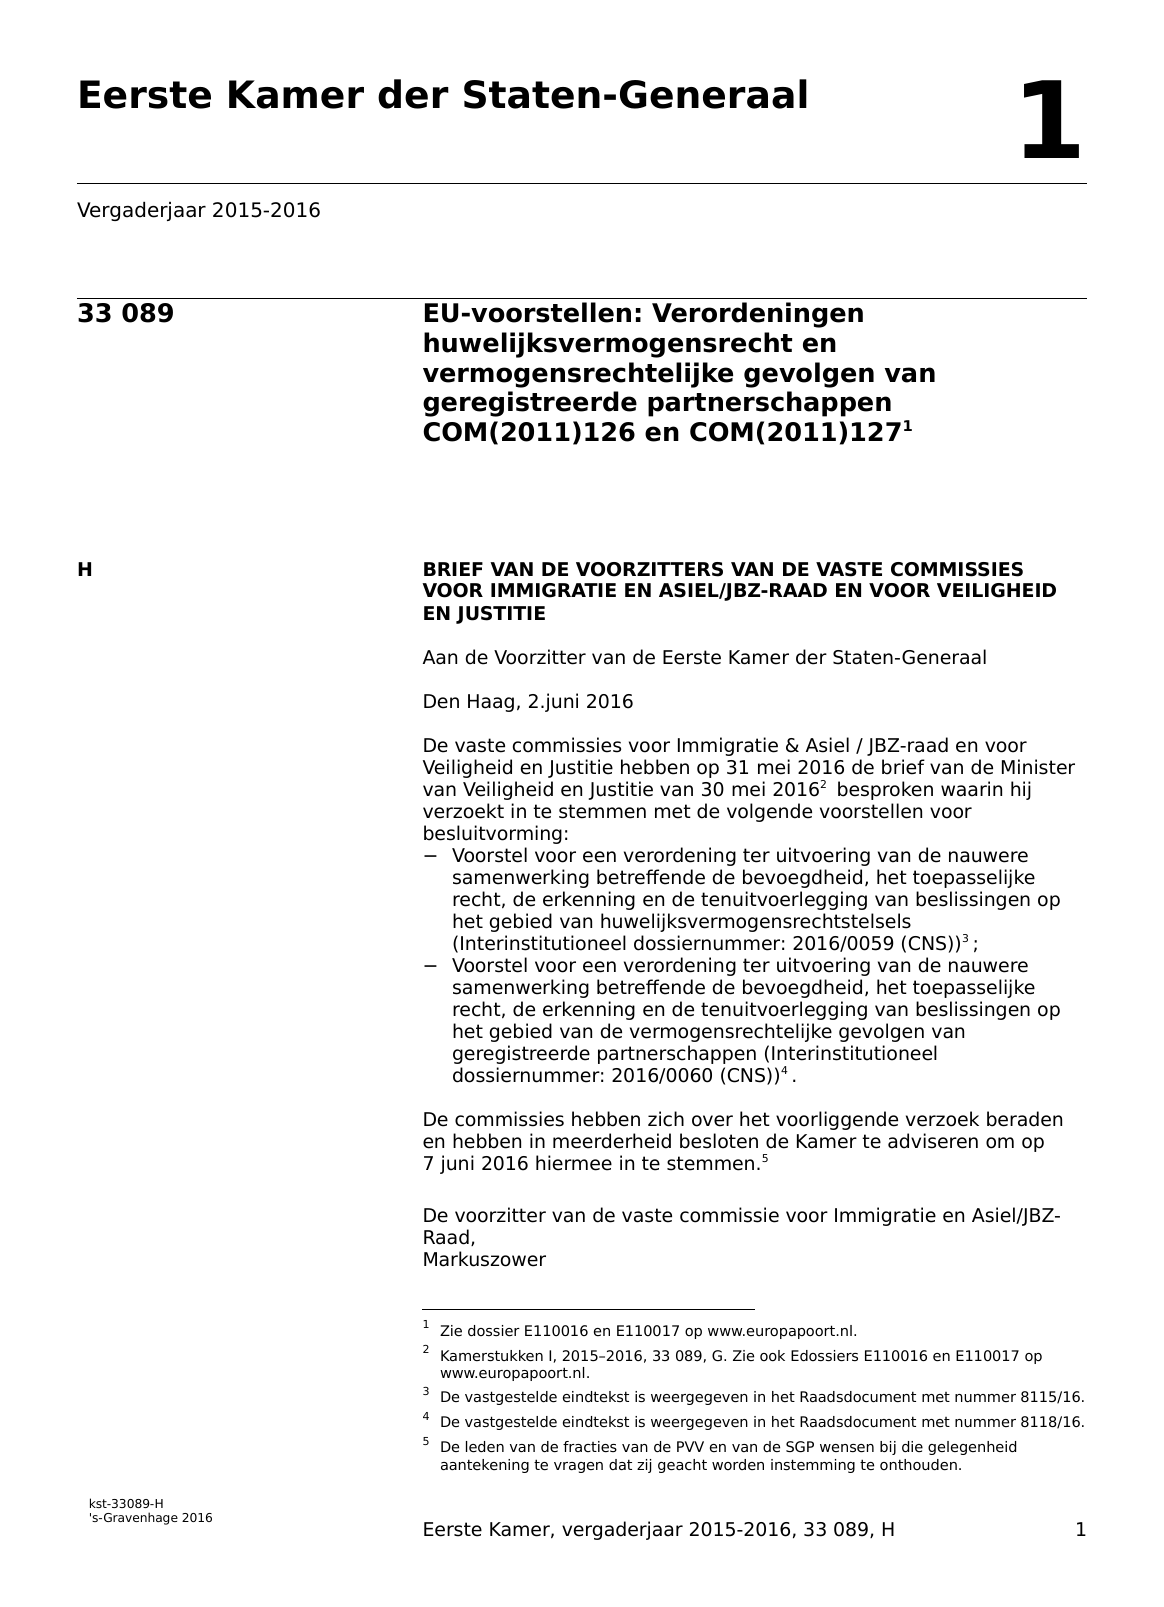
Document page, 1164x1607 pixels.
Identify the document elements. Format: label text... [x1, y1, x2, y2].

text − Voorstel voor een verordening ter uitvoering van de nauwere samenwerking betreffende de bevoegdheid, het toepasselijke recht, de erkenning en de tenuitvoerlegging van beslissingen op het gebied van huwelijksvermogensrechtstelsels (Interinstitutioneel dossiernummer: 2016/0059 (CNS)); [422, 845, 1087, 955]
text Zie dossier E110016 en E110017 op www.europapoort.nl. [422, 1318, 1087, 1341]
table_header Eerste Kamer der Staten-Generaal [77, 59, 886, 183]
text De vastgestelde eindtekst is weergegeven in het Raadsdocument met nummer 8118/16. [422, 1410, 1087, 1432]
text De commissies hebben zich over het voorliggende verzoek beraden en hebben in meerderheid besloten de Kamer te adviseren om op 7 juni 2016 hiermee in te stemmen. [422, 1109, 1087, 1175]
text 's-Gravenhage 2016 [88, 1511, 323, 1525]
text − Voorstel voor een verordening ter uitvoering van de nauwere samenwerking betreffende de bevoegdheid, het toepasselijke recht, de erkenning en de tenuitvoerlegging van beslissingen op het gebied van de vermogensrechtelijke gevolgen van geregistreerde partnerschappen (Interinstitutioneel dossiernummer: 2016/0060 (CNS)). [422, 955, 1087, 1087]
text kst-33089-H [88, 1497, 323, 1511]
text Den Haag, 2.juni 2016 [422, 691, 1087, 713]
text De vaste commissies voor Immigratie & Asiel / JBZ-raad en voor Veiligheid en Justitie hebben op 31 mei 2016 de brief van de Minister van Veiligheid en Justitie van 30 mei 2016 besproken waarin hij verzoekt in te stemmen met de volgende voorstellen voor besluitvorming: [422, 735, 1087, 845]
subtitle 33 089 EU-voorstellen: Verordeningen huwelijksvermogensrecht en vermogensrechtelijke gevolgen van geregistreerde partnerschappen COM(2011)126 en COM(2011)127 [77, 299, 1087, 447]
text De leden van de fracties van de PVV en van de SGP wensen bij die gelegenheid aantekening te vragen dat zij geacht worden instemming te onthouden. [422, 1435, 1087, 1474]
text Kamerstukken I, 2015–2016, 33 089, G. Zie ook Edossiers E110016 en E110017 op www.europapoort.nl. [422, 1343, 1087, 1382]
text Aan de Voorzitter van de Eerste Kamer der Staten-Generaal [422, 647, 1087, 668]
table_header 1 [886, 59, 1087, 183]
text De voorzitter van de vaste commissie voor Immigratie en Asiel/JBZ-Raad, Markuszower [422, 1205, 1087, 1271]
text De vastgestelde eindtekst is weergegeven in het Raadsdocument met nummer 8115/16. [422, 1385, 1087, 1407]
subtitle H BRIEF VAN DE VOORZITTERS VAN DE VASTE COMMISSIES VOOR IMMIGRATIE EN ASIEL/JBZ-RAAD EN VOOR VEILIGHEID EN JUSTITIE [77, 558, 1087, 624]
table_cell Vergaderjaar 2015-2016 [77, 184, 1087, 298]
